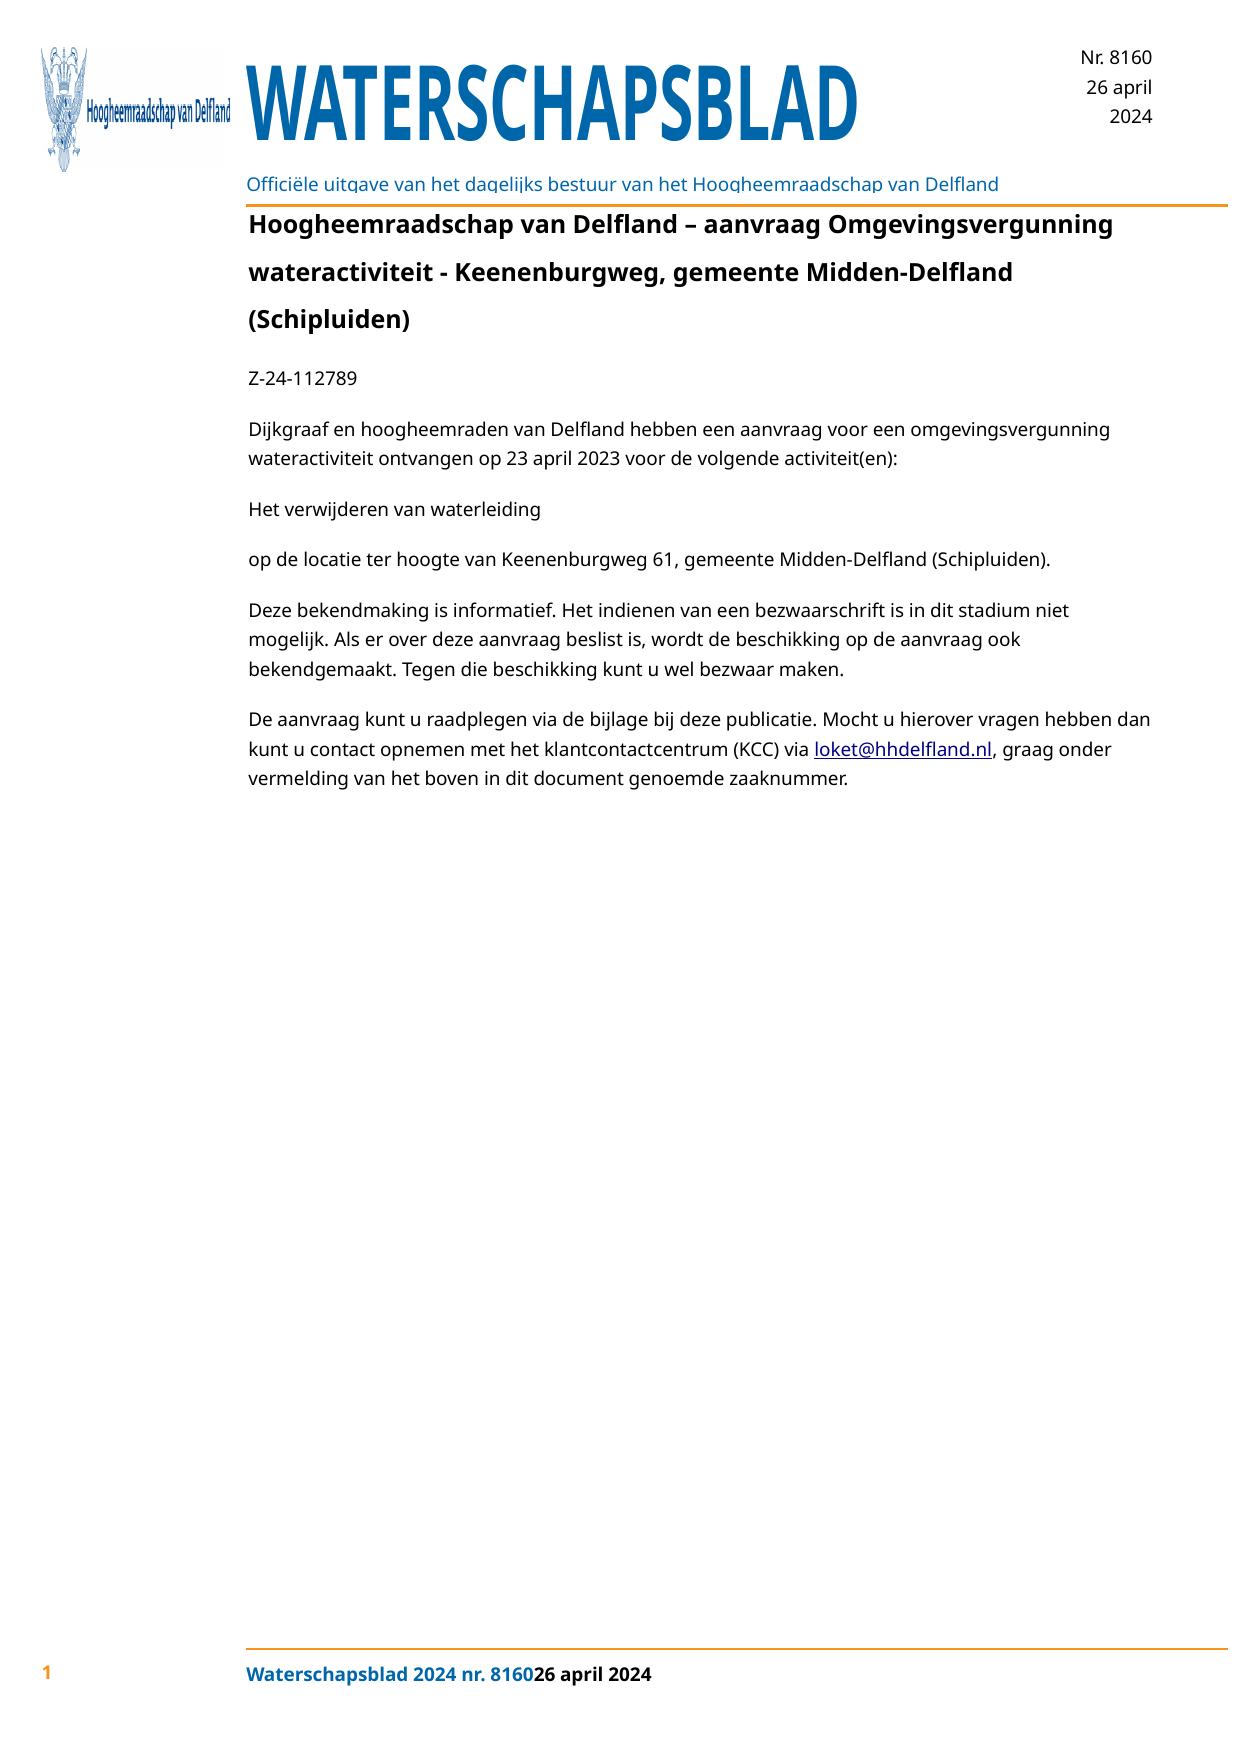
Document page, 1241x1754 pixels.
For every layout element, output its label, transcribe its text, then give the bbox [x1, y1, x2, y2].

text Hoogheemraadschap van Delfland – aanvraag Omgevingsvergunning wateractiviteit - Keenenburgweg, gemeente Midden-Delfland (Schipluiden) [248, 207, 1152, 336]
text Dijkgraaf en hoogheemraden van Delfland hebben een aanvraag voor een omgevingsvergunning wateractiviteit ontvangen op 23 april 2023 voor de volgende activiteit(en): [248, 416, 1152, 471]
text op de locatie ter hoogte van Keenenburgweg 61, gemeente Midden-Delfland (Schipluiden). [248, 546, 1152, 572]
text Deze bekendmaking is informatief. Het indienen van een bezwaarschrift is in dit stadium niet mogelijk. Als er over deze aanvraag beslist is, wordt de beschikking op de aanvraag ook bekendgemaakt. Tegen die beschikking kunt u wel bezwaar maken. [248, 597, 1152, 682]
picture [41, 47, 231, 172]
text Z-24-112789 [248, 366, 1152, 391]
text De aanvraag kunt u raadplegen via de bijlage bij deze publicatie. Mocht u hierover vragen hebben dan kunt u contact opnemen met het klantcontactcentrum (KCC) via loket@hhdelfland.nl, graag onder vermelding van het boven in dit document genoemde zaaknummer. [248, 706, 1152, 791]
text Het verwijderen van waterleiding [248, 496, 1152, 522]
